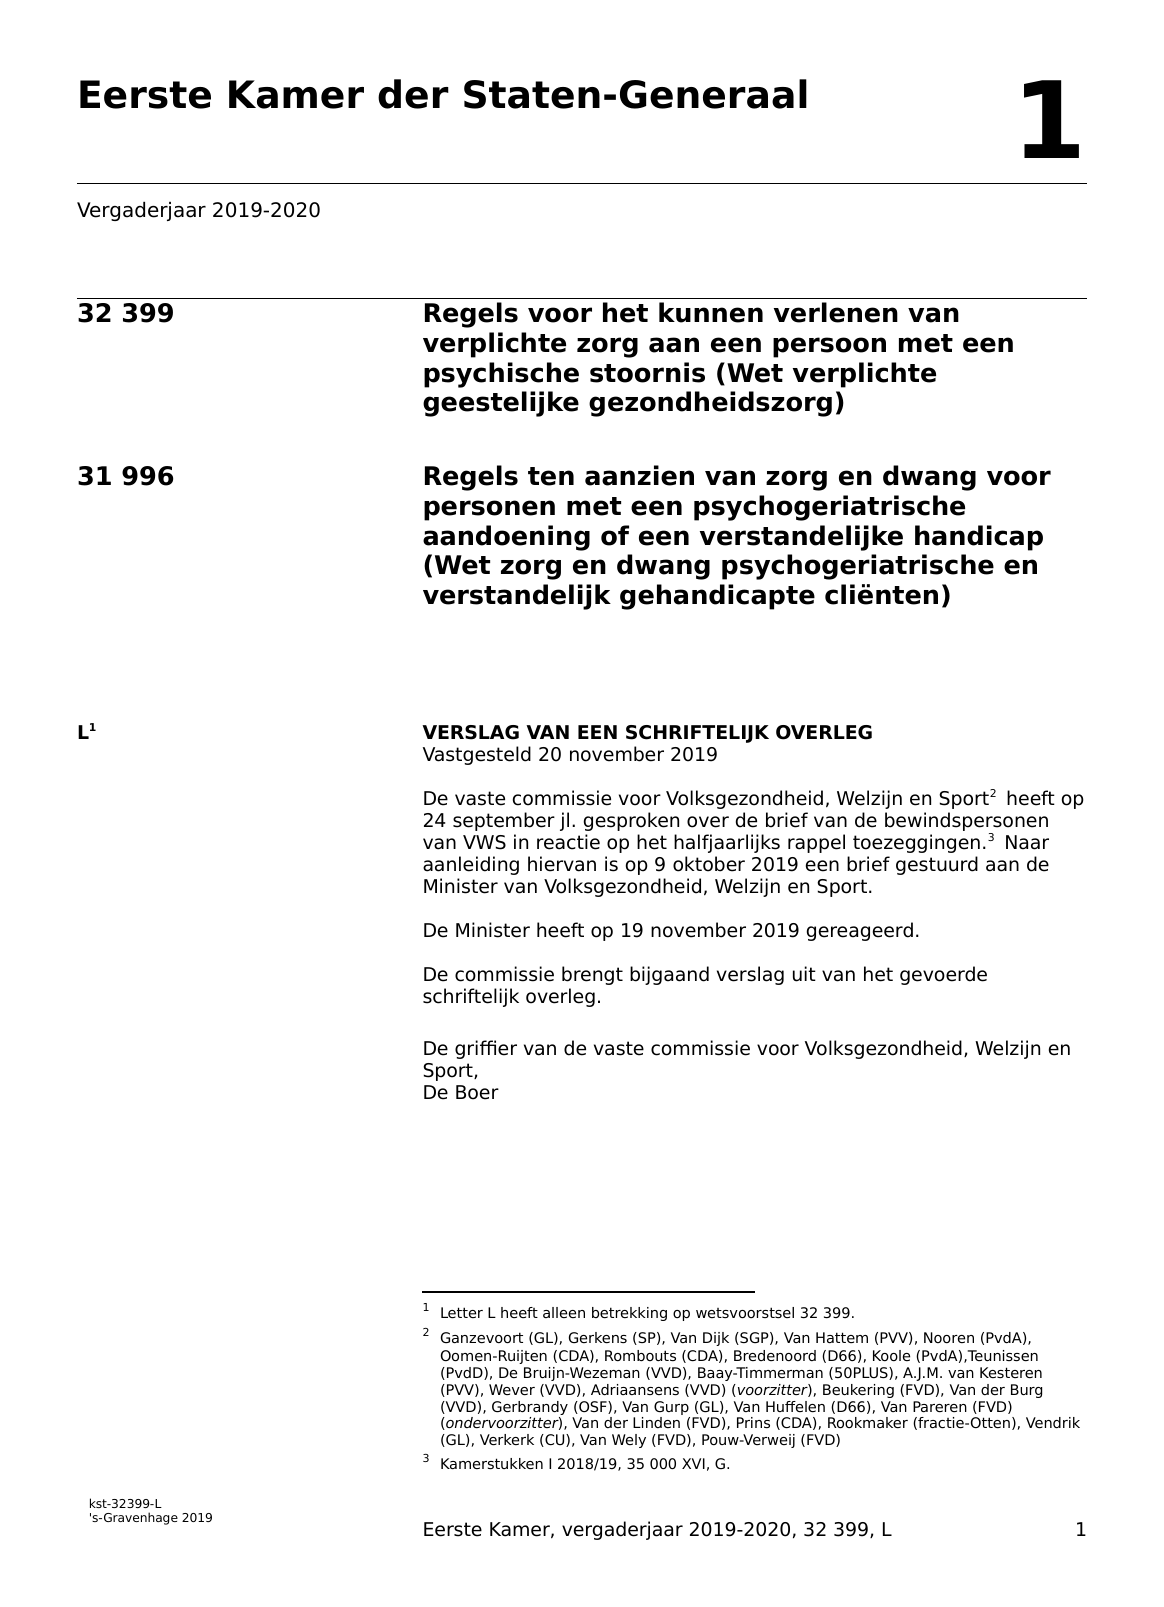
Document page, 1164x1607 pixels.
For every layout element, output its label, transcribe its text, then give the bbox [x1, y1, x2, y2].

text Vastgesteld 20 november 2019 [422, 743, 1087, 766]
text De griffier van de vaste commissie voor Volksgezondheid, Welzijn en Sport, De Boer [422, 1038, 1087, 1104]
text Kamerstukken I 2018/19, 35 000 XVI, G. [422, 1452, 1087, 1474]
subtitle 31 996 Regels ten aanzien van zorg en dwang voor personen met een psychogeriatrische aandoening of een verstandelijke handicap (Wet zorg en dwang psychogeriatrische en verstandelijk gehandicapte cliënten) [77, 462, 1087, 611]
text Letter L heeft alleen betrekking op wetsvoorstsel 32 399. [422, 1301, 1087, 1323]
text 's-Gravenhage 2019 [88, 1511, 323, 1525]
text De Minister heeft op 19 november 2019 gereageerd. [422, 920, 1087, 942]
table_cell Vergaderjaar 2019-2020 [77, 184, 1087, 298]
text kst-32399-L [88, 1497, 323, 1511]
subtitle L VERSLAG VAN EEN SCHRIFTELIJK OVERLEG [77, 722, 1087, 743]
table_header 1 [886, 59, 1087, 183]
text De vaste commissie voor Volksgezondheid, Welzijn en Sport heeft op 24 september jl. gesproken over de brief van de bewindspersonen van VWS in reactie op het halfjaarlijks rappel toezeggingen. Naar aanleiding hiervan is op 9 oktober 2019 een brief gestuurd aan de Minister van Volksgezondheid, Welzijn en Sport. [422, 788, 1087, 898]
text Ganzevoort (GL), Gerkens (SP), Van Dijk (SGP), Van Hattem (PVV), Nooren (PvdA), Oomen-Ruijten (CDA), Rombouts (CDA), Bredenoord (D66), Koole (PvdA),Teunissen (PvdD), De Bruijn-Wezeman (VVD), Baay-Timmerman (50PLUS), A.J.M. van Kesteren (PVV), Wever (VVD), Adriaansens (VVD) (voorzitter), Beukering (FVD), Van der Burg (VVD), Gerbrandy (OSF), Van Gurp (GL), Van Huffelen (D66), Van Pareren (FVD) (ondervoorzitter), Van der Linden (FVD), Prins (CDA), Rookmaker (fractie-Otten), Vendrik (GL), Verkerk (CU), Van Wely (FVD), Pouw-Verweij (FVD) [422, 1326, 1087, 1449]
text De commissie brengt bijgaand verslag uit van het gevoerde schriftelijk overleg. [422, 964, 1087, 1008]
subtitle 32 399 Regels voor het kunnen verlenen van verplichte zorg aan een persoon met een psychische stoornis (Wet verplichte geestelijke gezondheidszorg) [77, 299, 1087, 418]
table_header Eerste Kamer der Staten-Generaal [77, 59, 886, 183]
